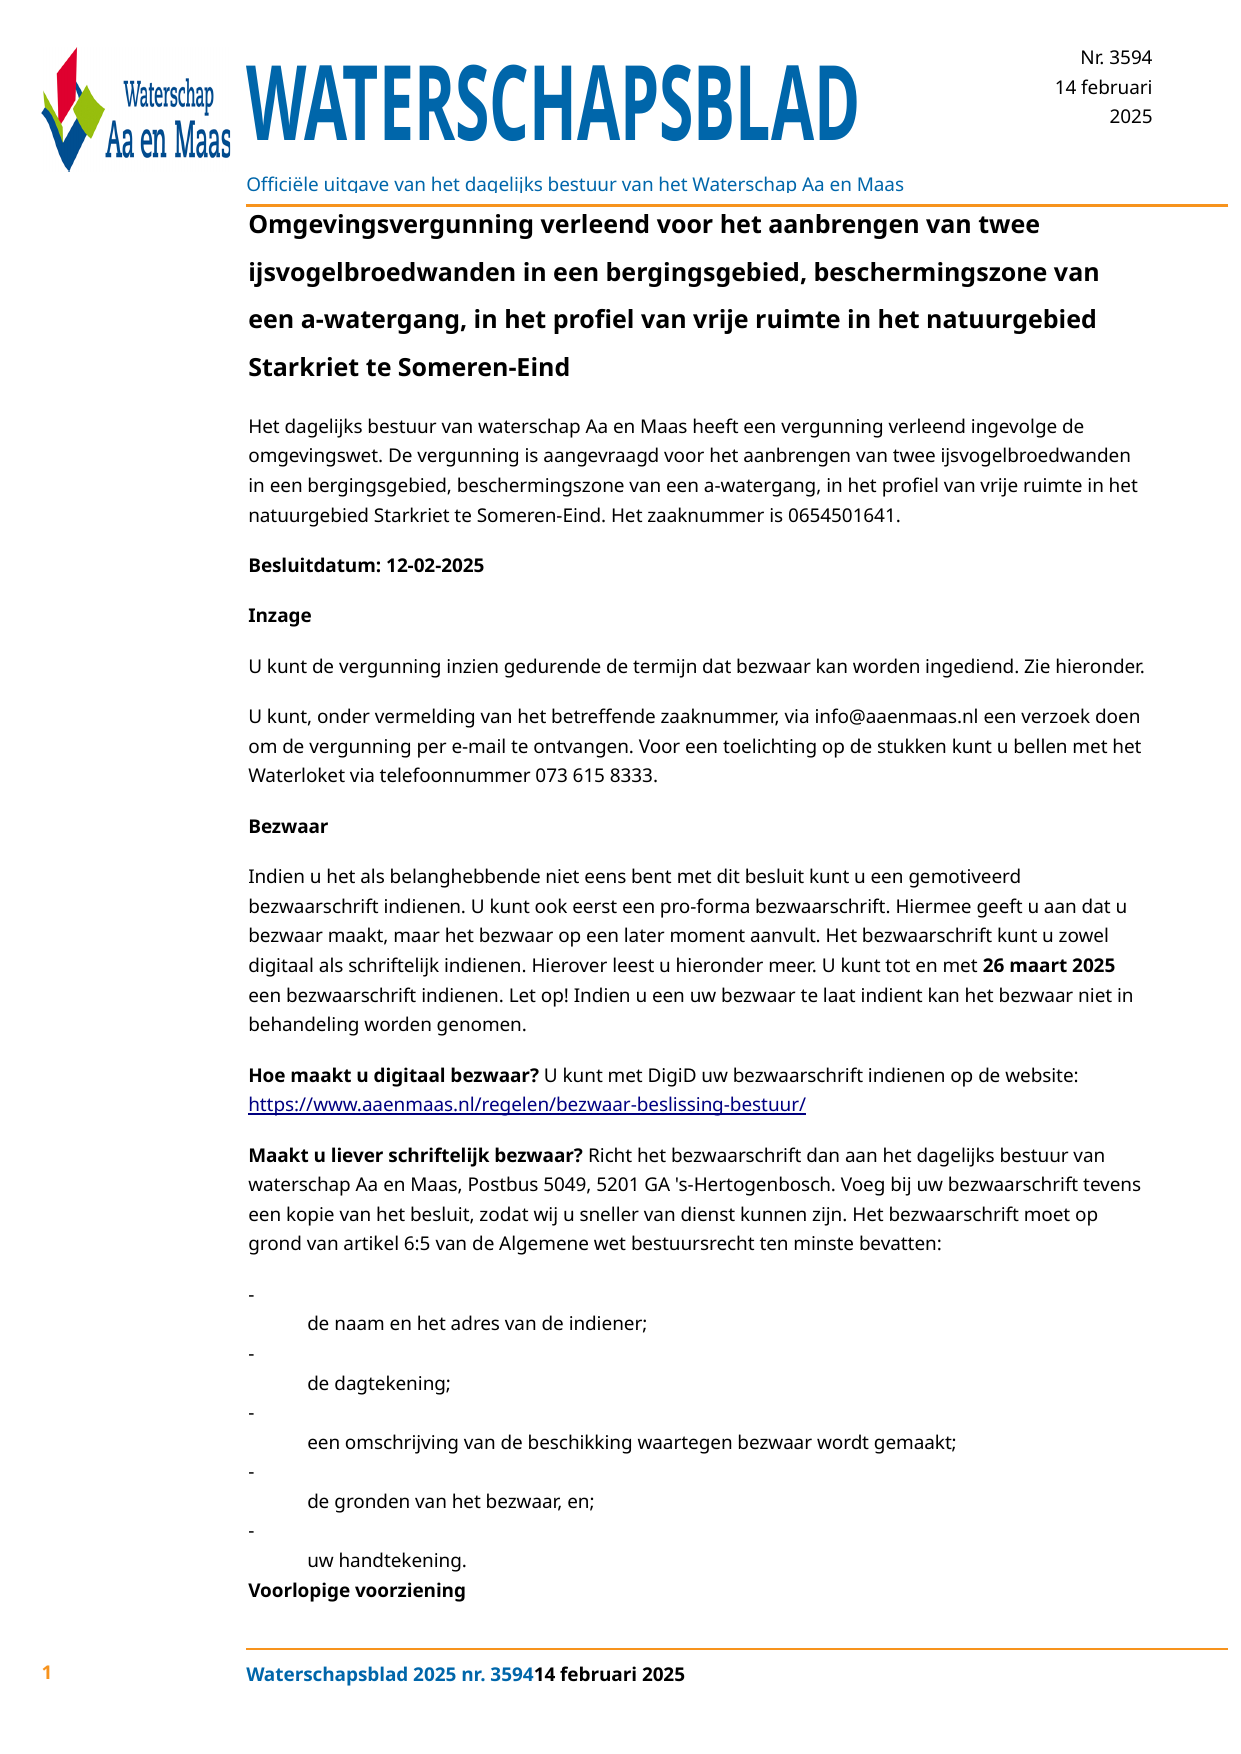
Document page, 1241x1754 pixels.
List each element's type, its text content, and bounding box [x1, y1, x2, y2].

text Het dagelijks bestuur van waterschap Aa en Maas heeft een vergunning verleend ingevolge de omgevingswet. De vergunning is aangevraagd voor het aanbrengen van twee ijsvogelbroedwanden in een bergingsgebied, beschermingszone van een a-watergang, in het profiel van vrije ruimte in het natuurgebied Starkriet te Someren-Eind. Het zaaknummer is 0654501641. [248, 413, 1152, 528]
text Besluitdatum: 12-02-2025 [248, 552, 1152, 578]
text Omgevingsvergunning verleend voor het aanbrengen van twee ijsvogelbroedwanden in een bergingsgebied, beschermingszone van een a-watergang, in het profiel van vrije ruimte in het natuurgebied Starkriet te Someren-Eind [248, 207, 1152, 384]
text Inzage [248, 603, 1152, 628]
list uw handtekening. [248, 1547, 1152, 1573]
text Bezwaar [248, 813, 1152, 839]
text Indien u het als belanghebbende niet eens bent met dit besluit kunt u een gemotiveerd bezwaarschrift indienen. U kunt ook eerst een pro-forma bezwaarschrift. Hiermee geeft u aan dat u bezwaar maakt, maar het bezwaar op een later moment aanvult. Het bezwaarschrift kunt u zowel digitaal als schriftelijk indienen. Hierover leest u hieronder meer. U kunt tot en met 26 maart 2025 een bezwaarschrift indienen. Let op! Indien u een uw bezwaar te laat indient kan het bezwaar niet in behandeling worden genomen. [248, 863, 1152, 1037]
list de naam en het adres van de indiener; [248, 1311, 1152, 1336]
text Maakt u liever schriftelijk bezwaar? Richt het bezwaarschrift dan aan het dagelijks bestuur van waterschap Aa en Maas, Postbus 5049, 5201 GA 's-Hertogenbosch. Voeg bij uw bezwaarschrift tevens een kopie van het besluit, zodat wij u sneller van dienst kunnen zijn. Het bezwaarschrift moet op grond van artikel 6:5 van de Algemene wet bestuursrecht ten minste bevatten: [248, 1142, 1152, 1256]
picture [41, 47, 231, 172]
text Voorlopige voorziening [248, 1577, 1152, 1603]
text Hoe maakt u digitaal bezwaar? U kunt met DigiD uw bezwaarschrift indienen op de website: https://www.aaenmaas.nl/regelen/bezwaar-beslissing-bestuur/ [248, 1062, 1152, 1117]
text U kunt, onder vermelding van het betreffende zaaknummer, via info@aaenmaas.nl een verzoek doen om de vergunning per e-mail te ontvangen. Voor een toelichting op de stukken kunt u bellen met het Waterloket via telefoonnummer 073 615 8333. [248, 703, 1152, 788]
list de dagtekening; [248, 1370, 1152, 1396]
list de gronden van het bezwaar, en; [248, 1488, 1152, 1514]
text U kunt de vergunning inzien gedurende de termijn dat bezwaar kan worden ingediend. Zie hieronder. [248, 653, 1152, 679]
list een omschrijving van de beschikking waartegen bezwaar wordt gemaakt; [248, 1429, 1152, 1455]
